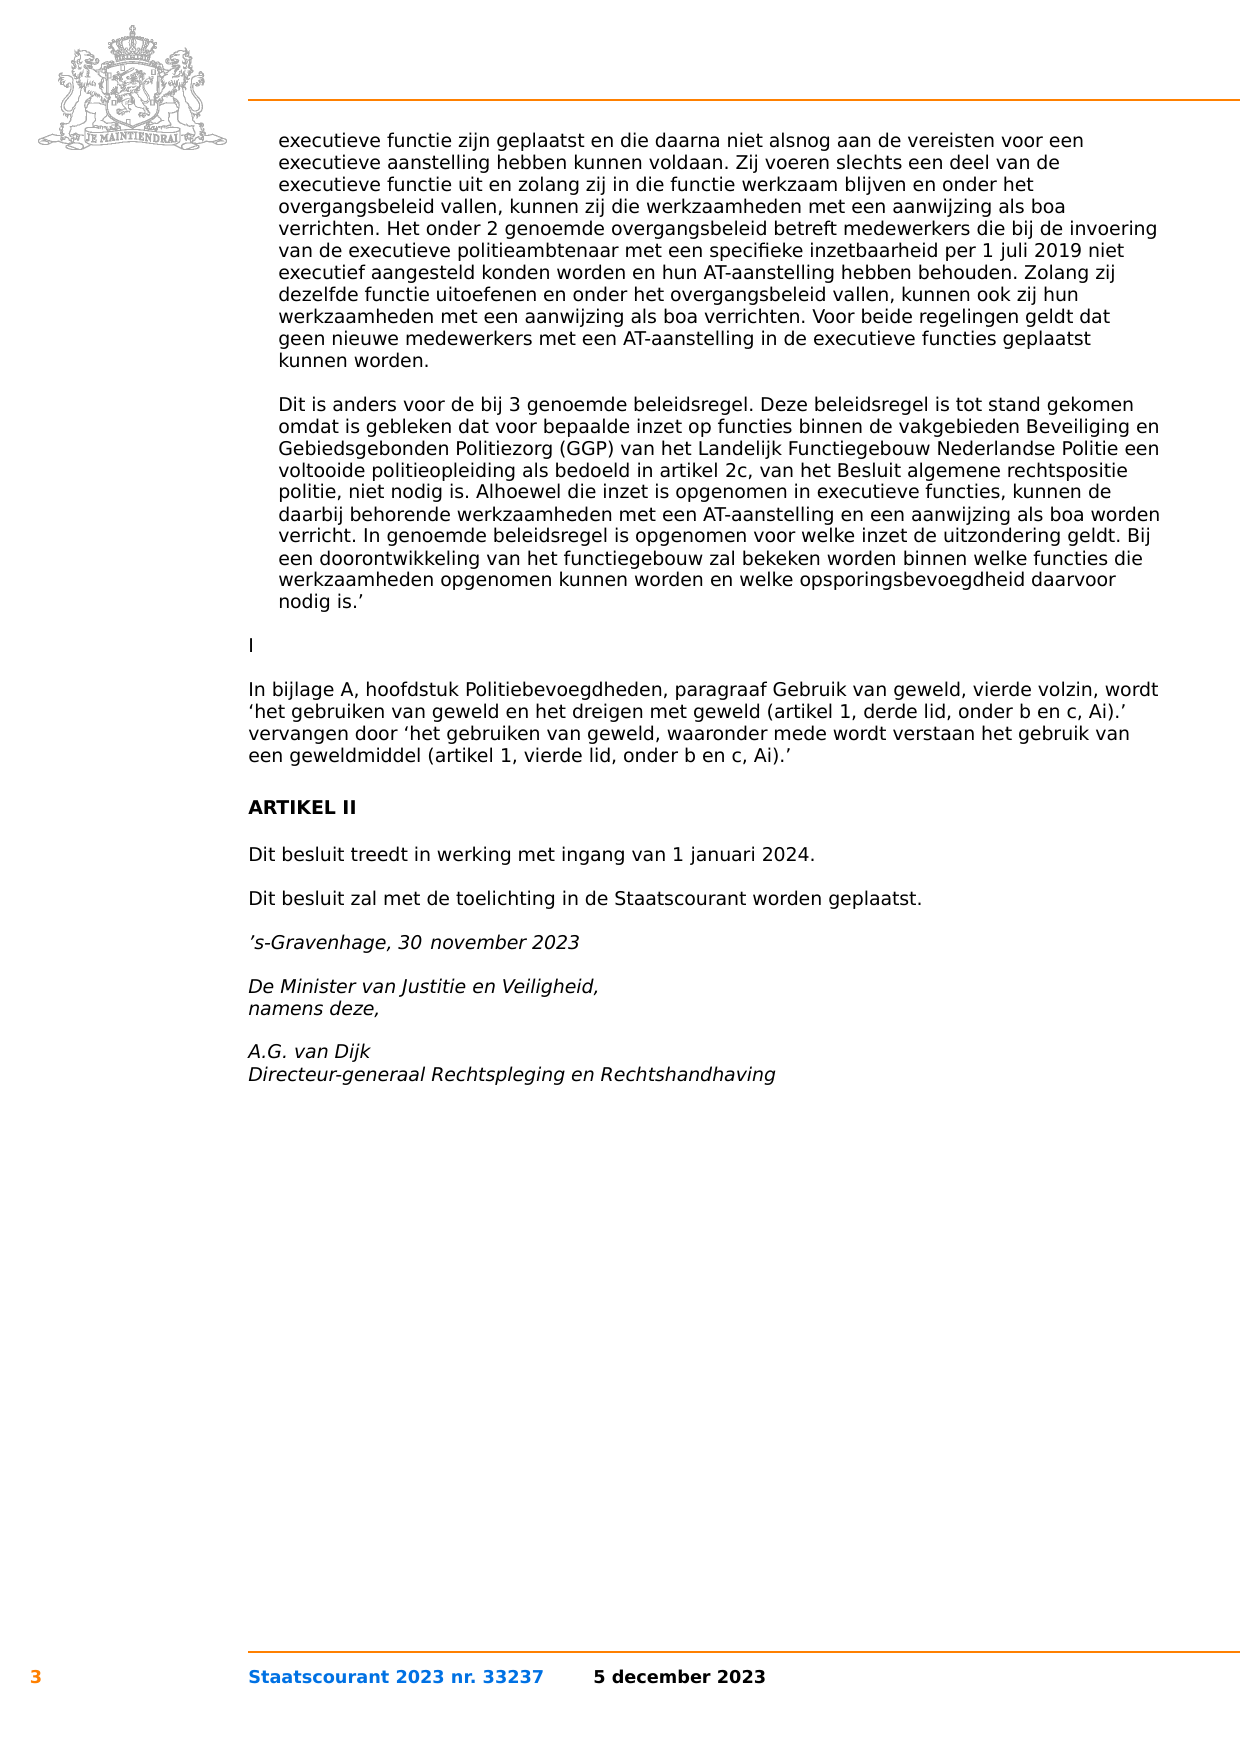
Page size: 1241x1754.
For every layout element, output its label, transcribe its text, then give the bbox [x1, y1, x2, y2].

text executieve functie zijn geplaatst en die daarna niet alsnog aan de vereisten voor een executieve aanstelling hebben kunnen voldaan. Zij voeren slechts een deel van de executieve functie uit en zolang zij in die functie werkzaam blijven en onder het overgangsbeleid vallen, kunnen zij die werkzaamheden met een aanwijzing als boa verrichten. Het onder 2 genoemde overgangsbeleid betreft medewerkers die bij de invoering van de executieve politieambtenaar met een specifieke inzetbaarheid per 1 juli 2019 niet executief aangesteld konden worden en hun AT-aanstelling hebben behouden. Zolang zij dezelfde functie uitoefenen en onder het overgangsbeleid vallen, kunnen ook zij hun werkzaamheden met een aanwijzing als boa verrichten. Voor beide regelingen geldt dat geen nieuwe medewerkers met een AT-aanstelling in de executieve functies geplaatst kunnen worden. [278, 130, 1163, 372]
subtitle ARTIKEL II [248, 797, 1163, 819]
text Dit is anders voor de bij 3 genoemde beleidsregel. Deze beleidsregel is tot stand gekomen omdat is gebleken dat voor bepaalde inzet op functies binnen de vakgebieden Beveiliging en Gebiedsgebonden Politiezorg (GGP) van het Landelijk Functiegebouw Nederlandse Politie een voltooide politieopleiding als bedoeld in artikel 2c, van het Besluit algemene rechtspositie politie, niet nodig is. Alhoewel die inzet is opgenomen in executieve functies, kunnen de daarbij behorende werkzaamheden met een AT-aanstelling en een aanwijzing als boa worden verricht. In genoemde beleidsregel is opgenomen voor welke inzet de uitzondering geldt. Bij een doorontwikkeling van het functiegebouw zal bekeken worden binnen welke functies die werkzaamheden opgenomen kunnen worden en welke opsporingsbevoegdheid daarvoor nodig is.’ [278, 393, 1163, 613]
picture [38, 25, 227, 150]
text De Minister van Justitie en Veiligheid, namens deze, A.G. van Dijk Directeur-generaal Rechtspleging en Rechtshandhaving [248, 976, 1163, 1085]
text Dit besluit zal met de toelichting in de Staatscourant worden geplaatst. [248, 888, 1163, 910]
text I [248, 635, 1163, 657]
text ’s-Gravenhage, 30 november 2023 [248, 932, 1163, 954]
text Dit besluit treedt in werking met ingang van 1 januari 2024. [248, 844, 1163, 866]
text In bijlage A, hoofdstuk Politiebevoegdheden, paragraaf Gebruik van geweld, vierde volzin, wordt ‘het gebruiken van geweld en het dreigen met geweld (artikel 1, derde lid, onder b en c, Ai).’ vervangen door ‘het gebruiken van geweld, waaronder mede wordt verstaan het gebruik van een geweldmiddel (artikel 1, vierde lid, onder b en c, Ai).’ [248, 679, 1163, 767]
